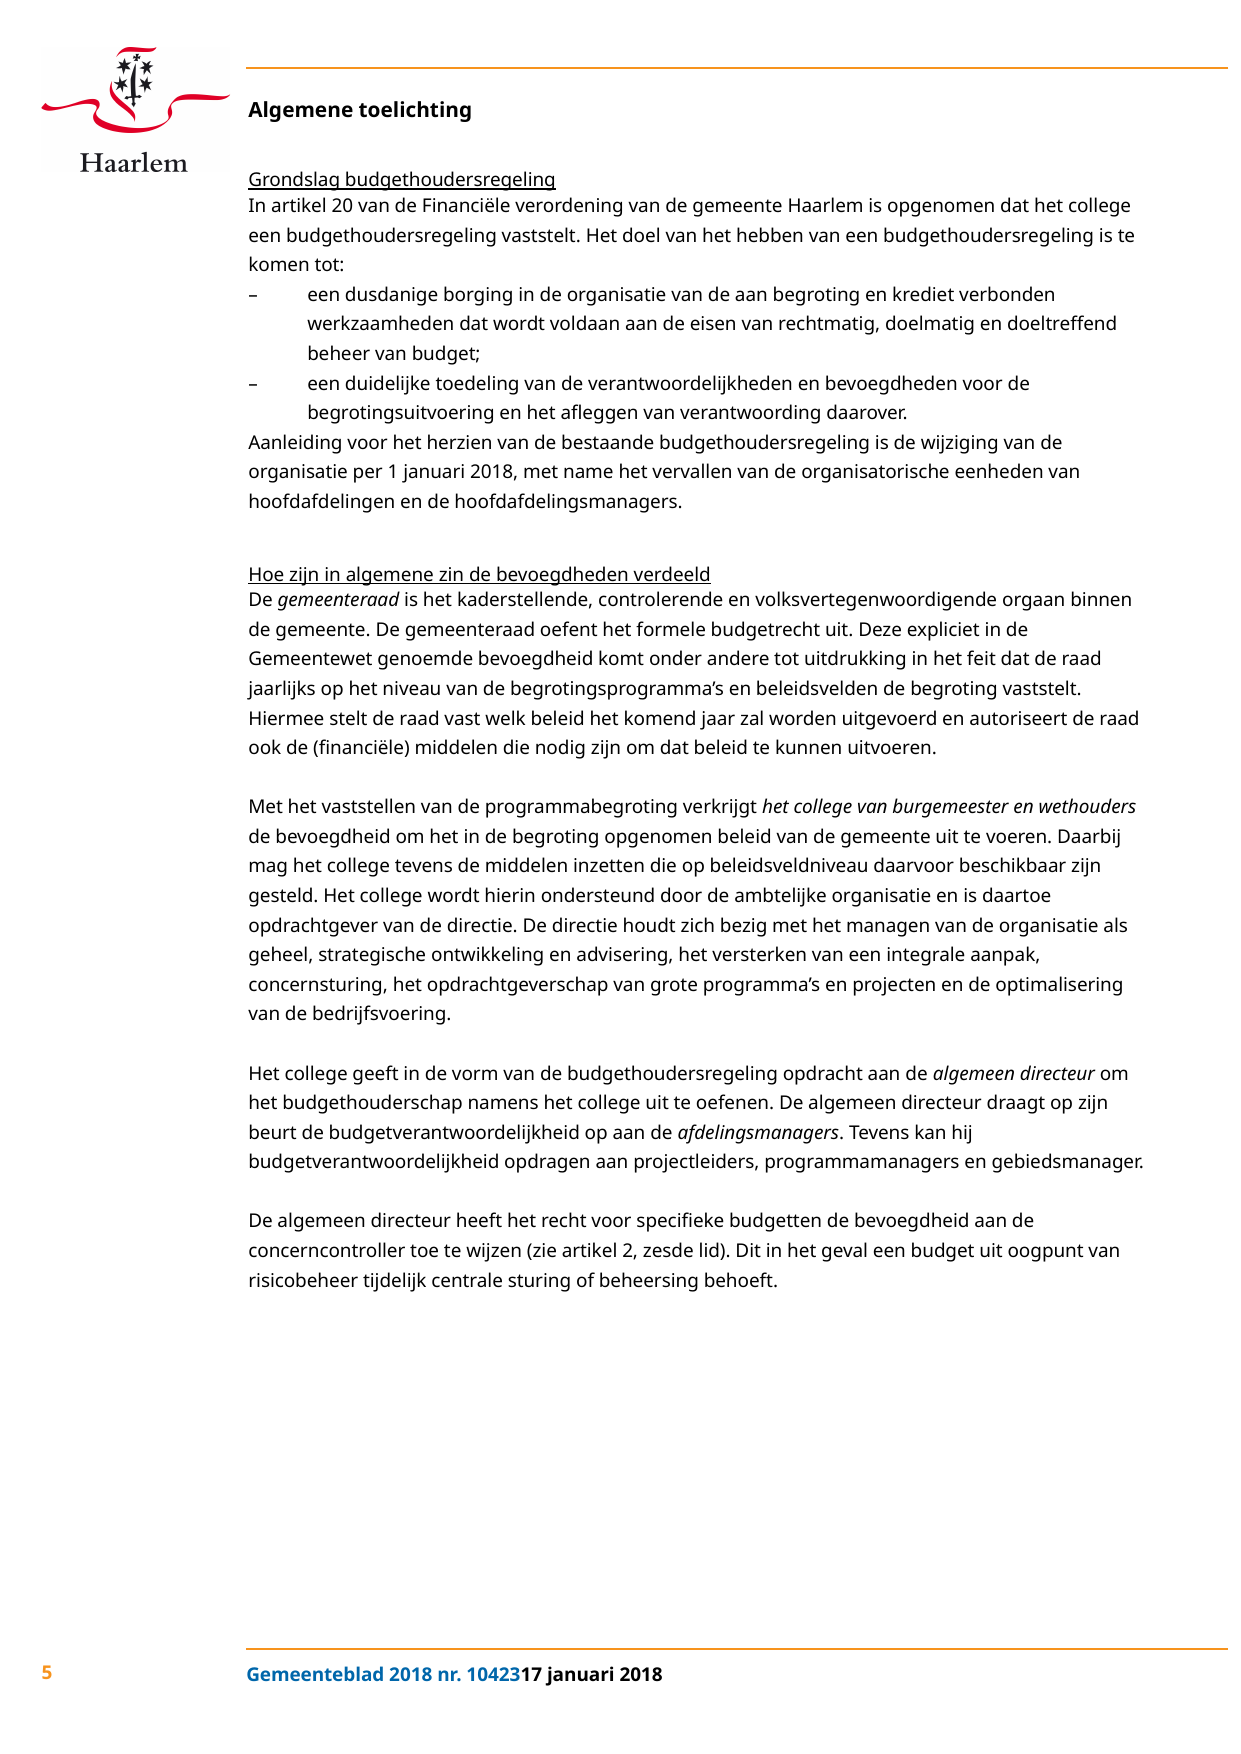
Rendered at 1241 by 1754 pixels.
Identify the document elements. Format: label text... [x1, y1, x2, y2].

text Algemene toelichting [248, 95, 1152, 123]
text De gemeenteraad is het kaderstellende, controlerende en volksvertegenwoordigende orgaan binnen de gemeente. De gemeenteraad oefent het formele budgetrecht uit. Deze expliciet in de Gemeentewet genoemde bevoegdheid komt onder andere tot uitdrukking in het feit dat de raad jaarlijks op het niveau van de begrotingsprogramma’s en beleidsvelden de begroting vaststelt. Hiermee stelt de raad vast welk beleid het komend jaar zal worden uitgevoerd en autoriseert de raad ook de (financiële) middelen die nodig zijn om dat beleid te kunnen uitvoeren. [248, 586, 1152, 760]
picture [41, 47, 231, 172]
text In artikel 20 van de Financiële verordening van de gemeente Haarlem is opgenomen dat het college een budgethoudersregeling vaststelt. Het doel van het hebben van een budgethoudersregeling is te komen tot: [248, 192, 1152, 277]
text Grondslag budgethoudersregeling [248, 166, 1152, 192]
text De algemeen directeur heeft het recht voor specifieke budgetten de bevoegdheid aan de concerncontroller toe te wijzen (zie artikel 2, zesde lid). Dit in het geval een budget uit oogpunt van risicobeheer tijdelijk centrale sturing of beheersing behoeft. [248, 1208, 1152, 1293]
text Hoe zijn in algemene zin de bevoegdheden verdeeld [248, 561, 1152, 586]
text Het college geeft in de vorm van de budgethoudersregeling opdracht aan de algemeen directeur om het budgethouderschap namens het college uit te oefenen. De algemeen directeur draagt op zijn beurt de budgetverantwoordelijkheid op aan de afdelingsmanagers. Tevens kan hij budgetverantwoordelijkheid opdragen aan projectleiders, programmamanagers en gebiedsmanager. [248, 1060, 1152, 1174]
list een dusdanige borging in de organisatie van de aan begroting en krediet verbonden werkzaamheden dat wordt voldaan aan de eisen van rechtmatig, doelmatig en doeltreffend beheer van budget; [248, 281, 1152, 366]
text Aanleiding voor het herzien van de bestaande budgethoudersregeling is de wijziging van de organisatie per 1 januari 2018, met name het vervallen van de organisatorische eenheden van hoofdafdelingen en de hoofdafdelingsmanagers. [248, 429, 1152, 514]
text Met het vaststellen van de programmabegroting verkrijgt het college van burgemeester en wethouders de bevoegdheid om het in de begroting opgenomen beleid van de gemeente uit te voeren. Daarbij mag het college tevens de middelen inzetten die op beleidsveldniveau daarvoor beschikbaar zijn gesteld. Het college wordt hierin ondersteund door de ambtelijke organisatie en is daartoe opdrachtgever van de directie. De directie houdt zich bezig met het managen van de organisatie als geheel, strategische ontwikkeling en advisering, het versterken van een integrale aanpak, concernsturing, het opdrachtgeverschap van grote programma’s en projecten en de optimalisering van de bedrijfsvoering. [248, 793, 1152, 1026]
list een duidelijke toedeling van de verantwoordelijkheden en bevoegdheden voor de begrotingsuitvoering en het afleggen van verantwoording daarover. [248, 370, 1152, 425]
